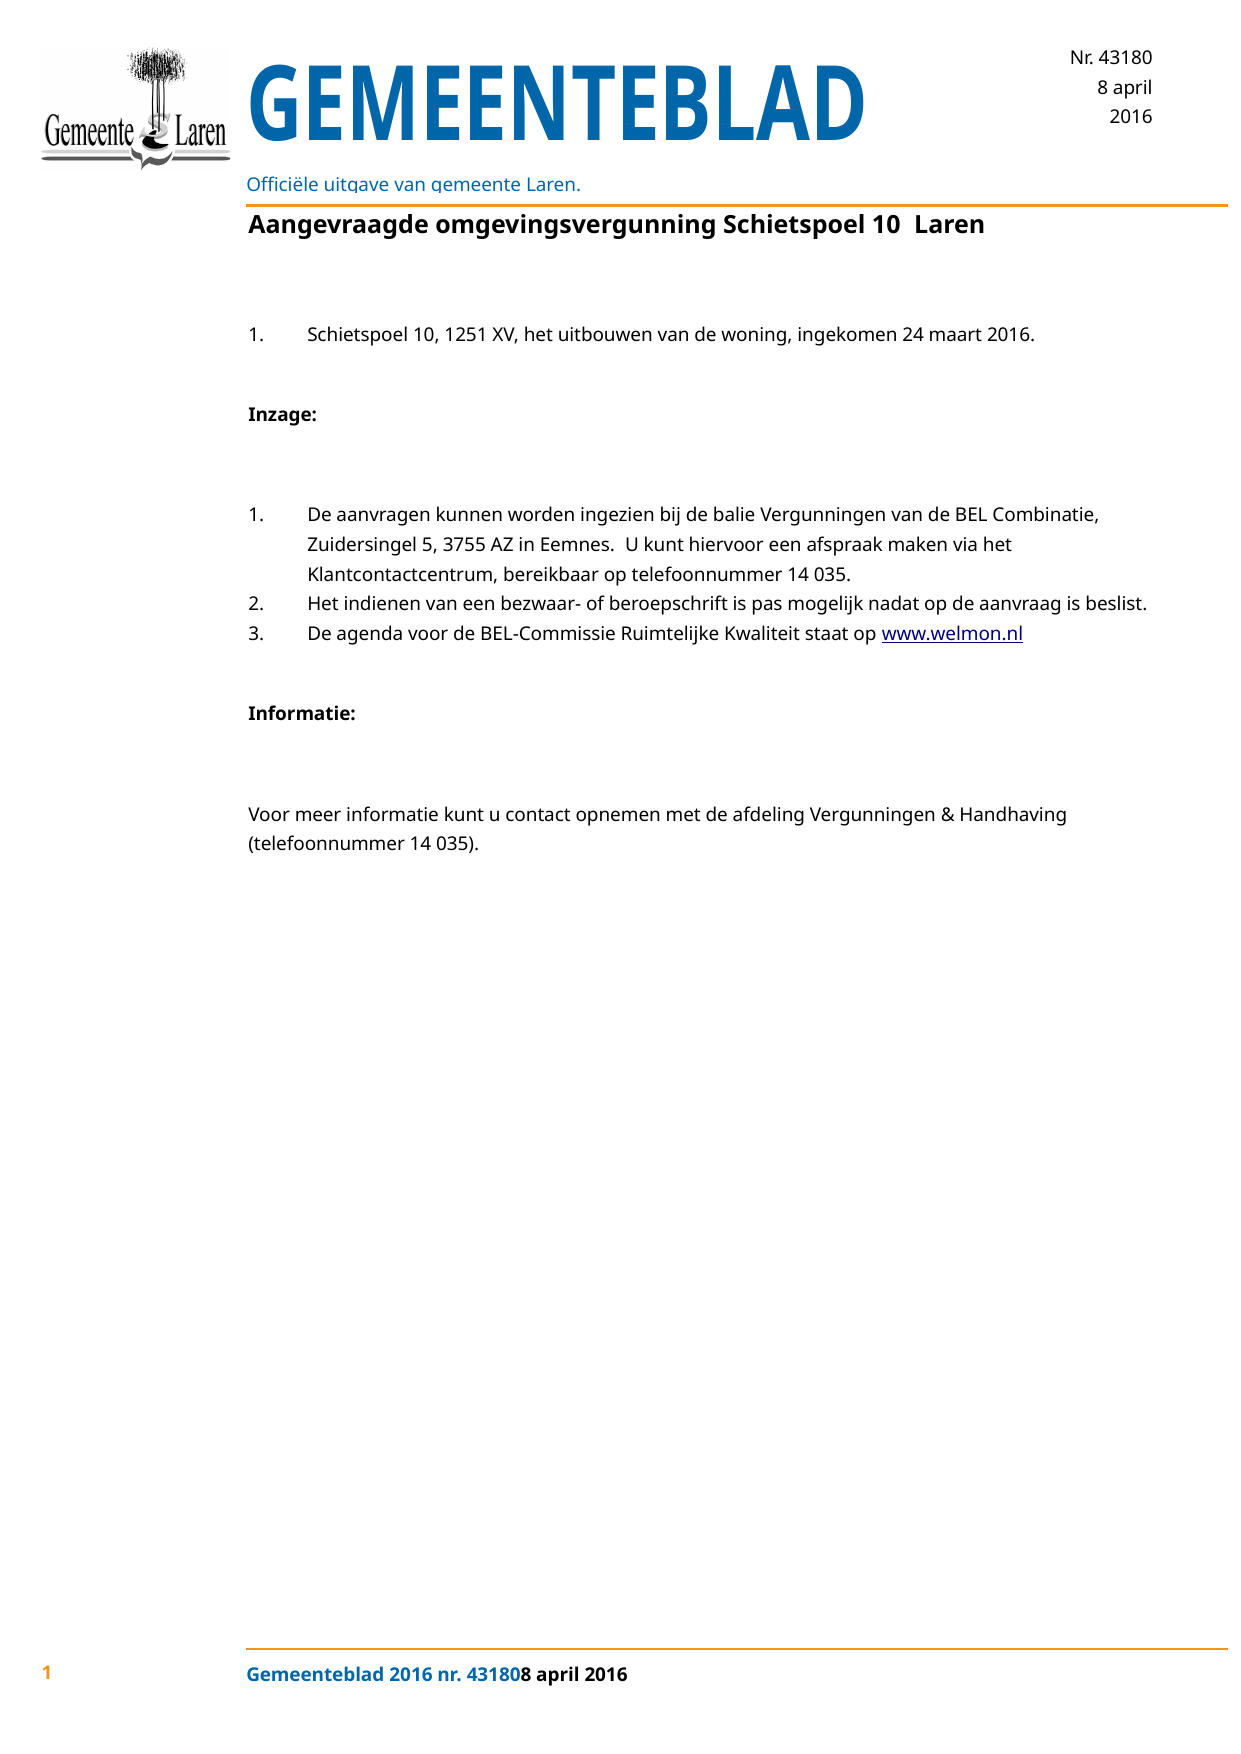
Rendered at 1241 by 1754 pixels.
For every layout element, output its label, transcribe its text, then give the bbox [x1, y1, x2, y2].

list Het indienen van een bezwaar- of beroepschrift is pas mogelijk nadat op de aanvraag is beslist. [248, 590, 1152, 616]
text Voor meer informatie kunt u contact opnemen met de afdeling Vergunningen & Handhaving (telefoonnummer 14 035). [248, 801, 1152, 856]
picture [41, 47, 231, 172]
text Inzage: [248, 401, 1152, 426]
text Informatie: [248, 700, 1152, 726]
list De agenda voor de BEL-Commissie Ruimtelijke Kwaliteit staat op www.welmon.nl [248, 620, 1152, 646]
list De aanvragen kunnen worden ingezien bij de balie Vergunningen van de BEL Combinatie, Zuidersingel 5, 3755 AZ in Eemnes. U kunt hiervoor een afspraak maken via het Klantcontactcentrum, bereikbaar op telefoonnummer 14 035. [248, 502, 1152, 586]
text Aangevraagde omgevingsvergunning Schietspoel 10 Laren [248, 207, 1152, 241]
list Schietspoel 10, 1251 XV, het uitbouwen van de woning, ingekomen 24 maart 2016. [248, 321, 1152, 346]
